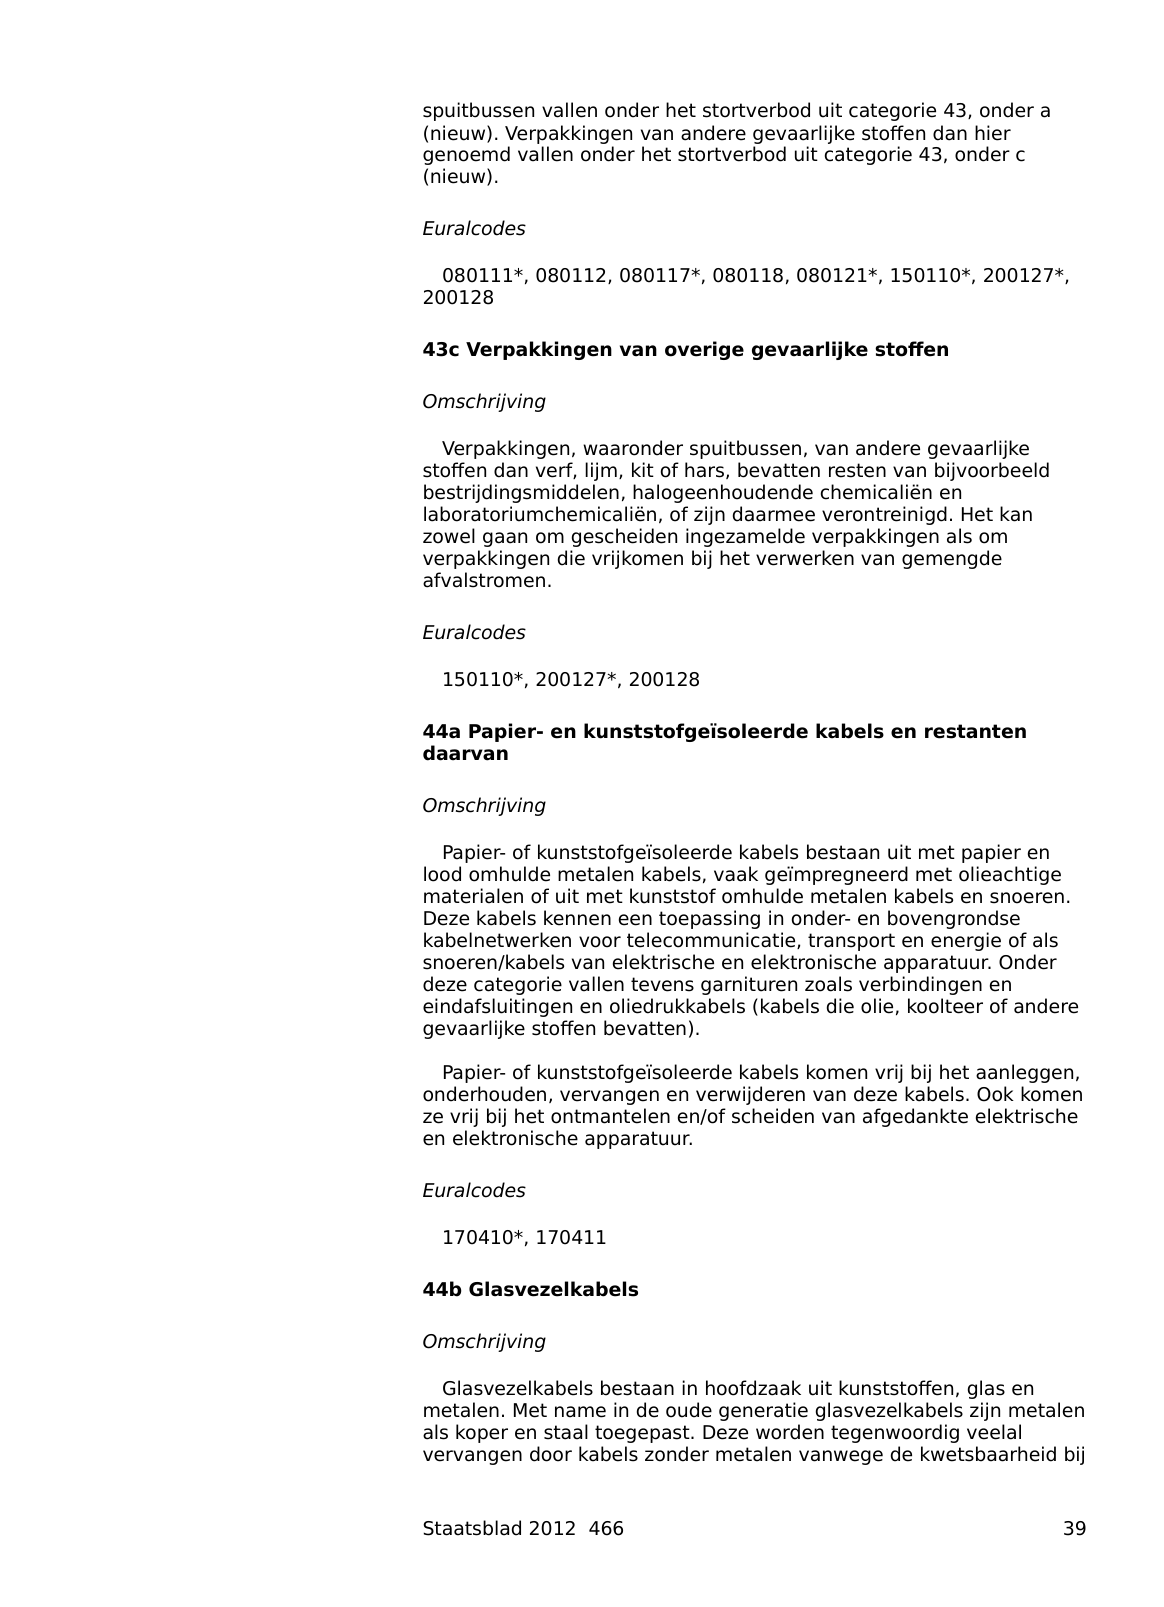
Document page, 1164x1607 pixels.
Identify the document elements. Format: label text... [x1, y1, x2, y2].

text Papier- of kunststofgeïsoleerde kabels komen vrij bij het aanleggen, onderhouden, vervangen en verwijderen van deze kabels. Ook komen ze vrij bij het ontmantelen en/of scheiden van afgedankte elektrische en elektronische apparatuur. [422, 1062, 1087, 1150]
subtitle Euralcodes [422, 1180, 1087, 1202]
subtitle Euralcodes [422, 622, 1087, 644]
text Verpakkingen, waaronder spuitbussen, van andere gevaarlijke stoffen dan verf, lijm, kit of hars, bevatten resten van bijvoorbeeld bestrijdingsmiddelen, halogeenhoudende chemicaliën en laboratoriumchemicaliën, of zijn daarmee verontreinigd. Het kan zowel gaan om gescheiden ingezamelde verpakkingen als om verpakkingen die vrijkomen bij het verwerken van gemengde afvalstromen. [422, 438, 1087, 592]
subtitle 44b Glasvezelkabels [422, 1279, 1087, 1301]
subtitle Omschrijving [422, 391, 1087, 413]
subtitle Euralcodes [422, 218, 1087, 240]
text Papier- of kunststofgeïsoleerde kabels bestaan uit met papier en lood omhulde metalen kabels, vaak geïmpregneerd met olieachtige materialen of uit met kunststof omhulde metalen kabels en snoeren. Deze kabels kennen een toepassing in onder- en bovengrondse kabelnetwerken voor telecommunicatie, transport en energie of als snoeren/kabels van elektrische en elektronische apparatuur. Onder deze categorie vallen tevens garnituren zoals verbindingen en eindafsluitingen en oliedrukkabels (kabels die olie, koolteer of andere gevaarlijke stoffen bevatten). [422, 842, 1087, 1040]
text 170410*, 170411 [422, 1227, 1087, 1249]
subtitle 44a Papier- en kunststofgeïsoleerde kabels en restanten daarvan [422, 721, 1087, 765]
text Glasvezelkabels bestaan in hoofdzaak uit kunststoffen, glas en metalen. Met name in de oude generatie glasvezelkabels zijn metalen als koper en staal toegepast. Deze worden tegenwoordig veelal vervangen door kabels zonder metalen vanwege de kwetsbaarheid bij [422, 1378, 1087, 1466]
subtitle 43c Verpakkingen van overige gevaarlijke stoffen [422, 339, 1087, 361]
subtitle Omschrijving [422, 1331, 1087, 1353]
text 150110*, 200127*, 200128 [422, 669, 1087, 691]
subtitle Omschrijving [422, 795, 1087, 817]
text spuitbussen vallen onder het stortverbod uit categorie 43, onder a (nieuw). Verpakkingen van andere gevaarlijke stoffen dan hier genoemd vallen onder het stortverbod uit categorie 43, onder c (nieuw). [422, 100, 1087, 188]
text 080111*, 080112, 080117*, 080118, 080121*, 150110*, 200127*, 200128 [422, 265, 1087, 309]
